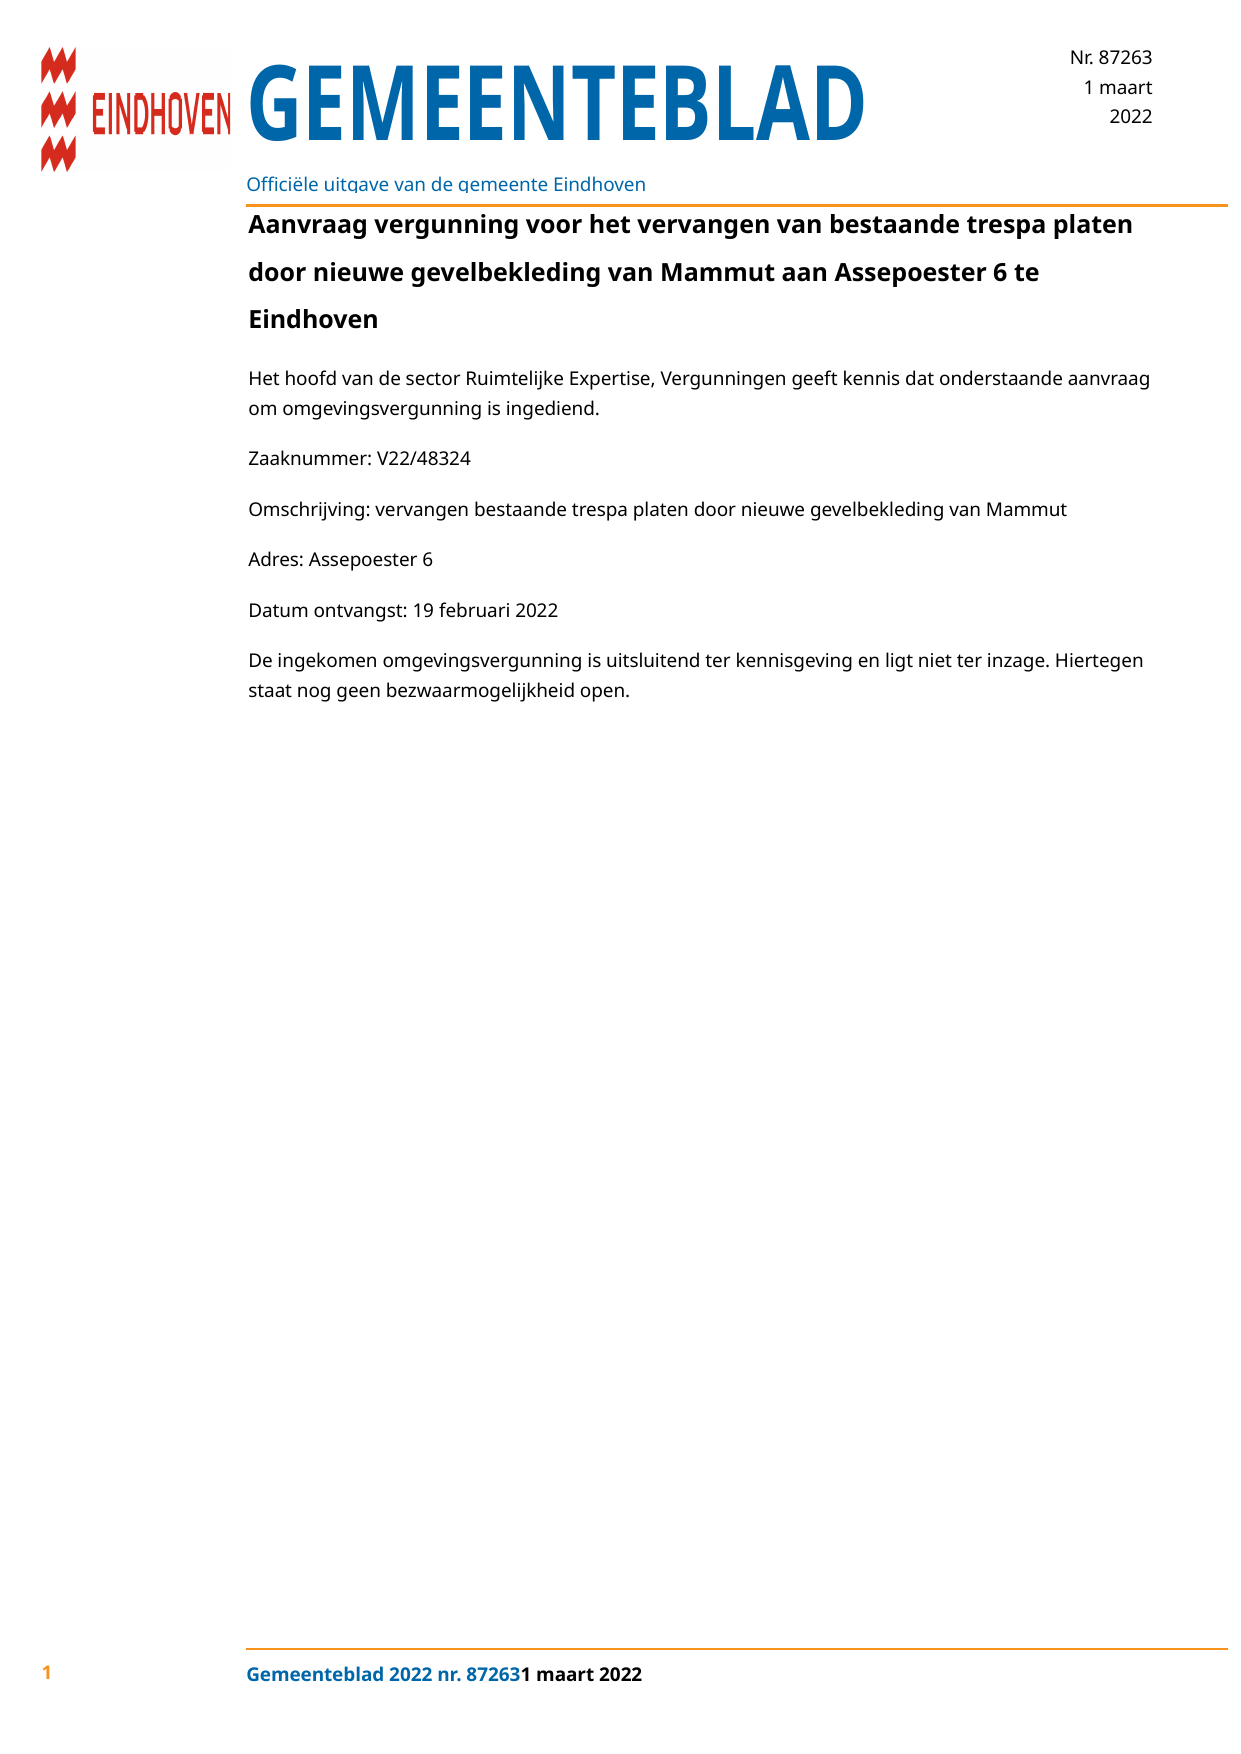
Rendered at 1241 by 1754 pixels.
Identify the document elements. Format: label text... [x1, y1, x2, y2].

text Het hoofd van de sector Ruimtelijke Expertise, Vergunningen geeft kennis dat onderstaande aanvraag om omgevingsvergunning is ingediend. [248, 366, 1152, 421]
text Adres: Assepoester 6 [248, 546, 1152, 572]
text Datum ontvangst: 19 februari 2022 [248, 597, 1152, 622]
text Aanvraag vergunning voor het vervangen van bestaande trespa platen door nieuwe gevelbekleding van Mammut aan Assepoester 6 te Eindhoven [248, 207, 1152, 336]
picture [41, 47, 231, 172]
text Omschrijving: vervangen bestaande trespa platen door nieuwe gevelbekleding van Mammut [248, 496, 1152, 522]
text Zaaknummer: V22/48324 [248, 446, 1152, 471]
text De ingekomen omgevingsvergunning is uitsluitend ter kennisgeving en ligt niet ter inzage. Hiertegen staat nog geen bezwaarmogelijkheid open. [248, 647, 1152, 702]
